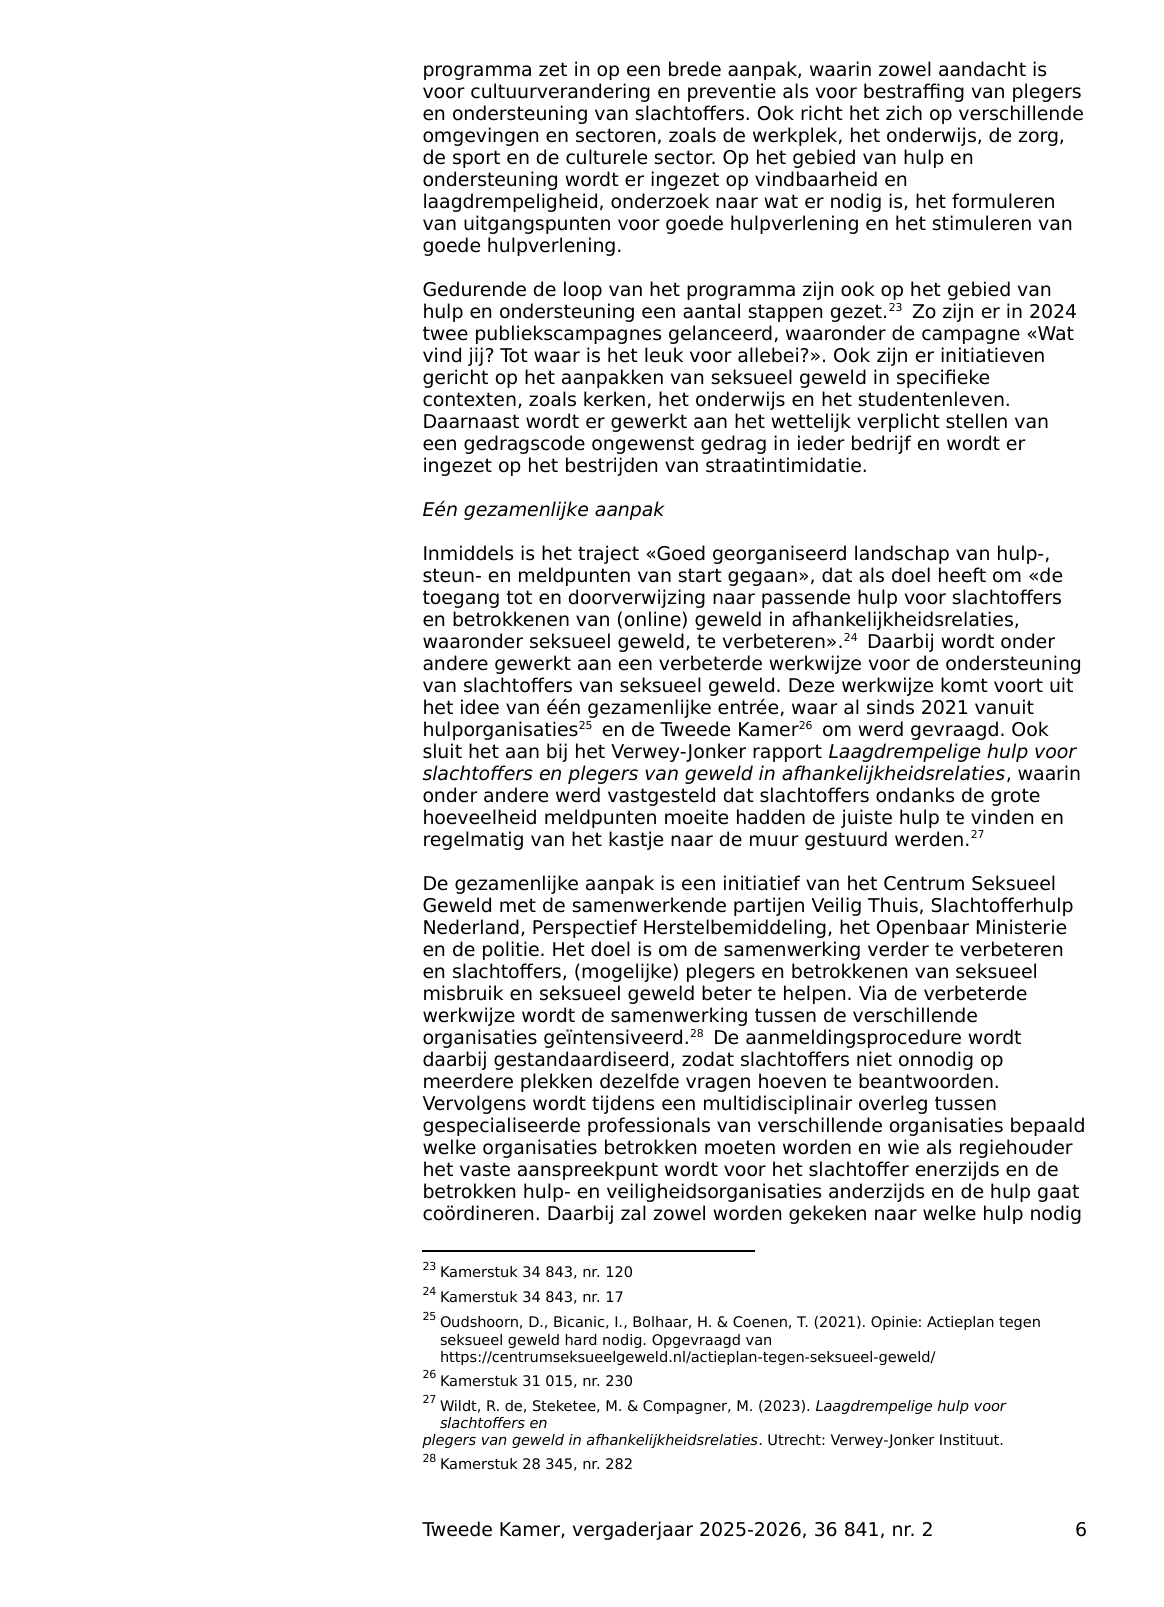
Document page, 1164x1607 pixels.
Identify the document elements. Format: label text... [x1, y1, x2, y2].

text programma zet in op een brede aanpak, waarin zowel aandacht is voor cultuurverandering en preventie als voor bestraffing van plegers en ondersteuning van slachtoffers. Ook richt het zich op verschillende omgevingen en sectoren, zoals de werkplek, het onderwijs, de zorg, de sport en de culturele sector. Op het gebied van hulp en ondersteuning wordt er ingezet op vindbaarheid en laagdrempeligheid, onderzoek naar wat er nodig is, het formuleren van uitgangspunten voor goede hulpverlening en het stimuleren van goede hulpverlening. [422, 59, 1087, 257]
text Wildt, R. de, Steketee, M. & Compagner, M. (2023). Laagdrempelige hulp voor slachtoffers en [422, 1393, 1087, 1432]
subtitle Eén gezamenlijke aanpak [422, 499, 1087, 521]
text Inmiddels is het traject «Goed georganiseerd landschap van hulp-, steun- en meldpunten van start gegaan», dat als doel heeft om «de toegang tot en doorverwijzing naar passende hulp voor slachtoffers en betrokkenen van (online) geweld in afhankelijkheidsrelaties, waaronder seksueel geweld, te verbeteren». Daarbij wordt onder andere gewerkt aan een verbeterde werkwijze voor de ondersteuning van slachtoffers van seksueel geweld. Deze werkwijze komt voort uit het idee van één gezamenlijke entrée, waar al sinds 2021 vanuit hulporganisaties en de Tweede Kamer om werd gevraagd. Ook sluit het aan bij het Verwey-Jonker rapport Laagdrempelige hulp voor slachtoffers en plegers van geweld in afhankelijkheidsrelaties, waarin onder andere werd vastgesteld dat slachtoffers ondanks de grote hoeveelheid meldpunten moeite hadden de juiste hulp te vinden en regelmatig van het kastje naar de muur gestuurd werden. [422, 543, 1087, 851]
text Oudshoorn, D., Bicanic, I., Bolhaar, H. & Coenen, T. (2021). Opinie: Actieplan tegen seksueel geweld hard nodig. Opgevraagd van https://centrumseksueelgeweld.nl/actieplan-tegen-seksueel-geweld/ [422, 1310, 1087, 1366]
text Kamerstuk 31 015, nr. 230 [422, 1368, 1087, 1391]
text De gezamenlijke aanpak is een initiatief van het Centrum Seksueel Geweld met de samenwerkende partijen Veilig Thuis, Slachtofferhulp Nederland, Perspectief Herstelbemiddeling, het Openbaar Ministerie en de politie. Het doel is om de samenwerking verder te verbeteren en slachtoffers, (mogelijke) plegers en betrokkenen van seksueel misbruik en seksueel geweld beter te helpen. Via de verbeterde werkwijze wordt de samenwerking tussen de verschillende organisaties geïntensiveerd. De aanmeldingsprocedure wordt daarbij gestandaardiseerd, zodat slachtoffers niet onnodig op meerdere plekken dezelfde vragen hoeven te beantwoorden. Vervolgens wordt tijdens een multidisciplinair overleg tussen gespecialiseerde professionals van verschillende organisaties bepaald welke organisaties betrokken moeten worden en wie als regiehouder het vaste aanspreekpunt wordt voor het slachtoffer enerzijds en de betrokken hulp- en veiligheidsorganisaties anderzijds en de hulp gaat coördineren. Daarbij zal zowel worden gekeken naar welke hulp nodig [422, 873, 1087, 1225]
text Kamerstuk 28 345, nr. 282 [422, 1452, 1087, 1474]
text Kamerstuk 34 843, nr. 17 [422, 1285, 1087, 1307]
text plegers van geweld in afhankelijkheidsrelaties. Utrecht: Verwey-Jonker Instituut. [422, 1432, 1087, 1449]
text Kamerstuk 34 843, nr. 120 [422, 1260, 1087, 1282]
text Gedurende de loop van het programma zijn ook op het gebied van hulp en ondersteuning een aantal stappen gezet. Zo zijn er in 2024 twee publiekscampagnes gelanceerd, waaronder de campagne «Wat vind jij? Tot waar is het leuk voor allebei?». Ook zijn er initiatieven gericht op het aanpakken van seksueel geweld in specifieke contexten, zoals kerken, het onderwijs en het studentenleven. Daarnaast wordt er gewerkt aan het wettelijk verplicht stellen van een gedragscode ongewenst gedrag in ieder bedrijf en wordt er ingezet op het bestrijden van straatintimidatie. [422, 279, 1087, 477]
